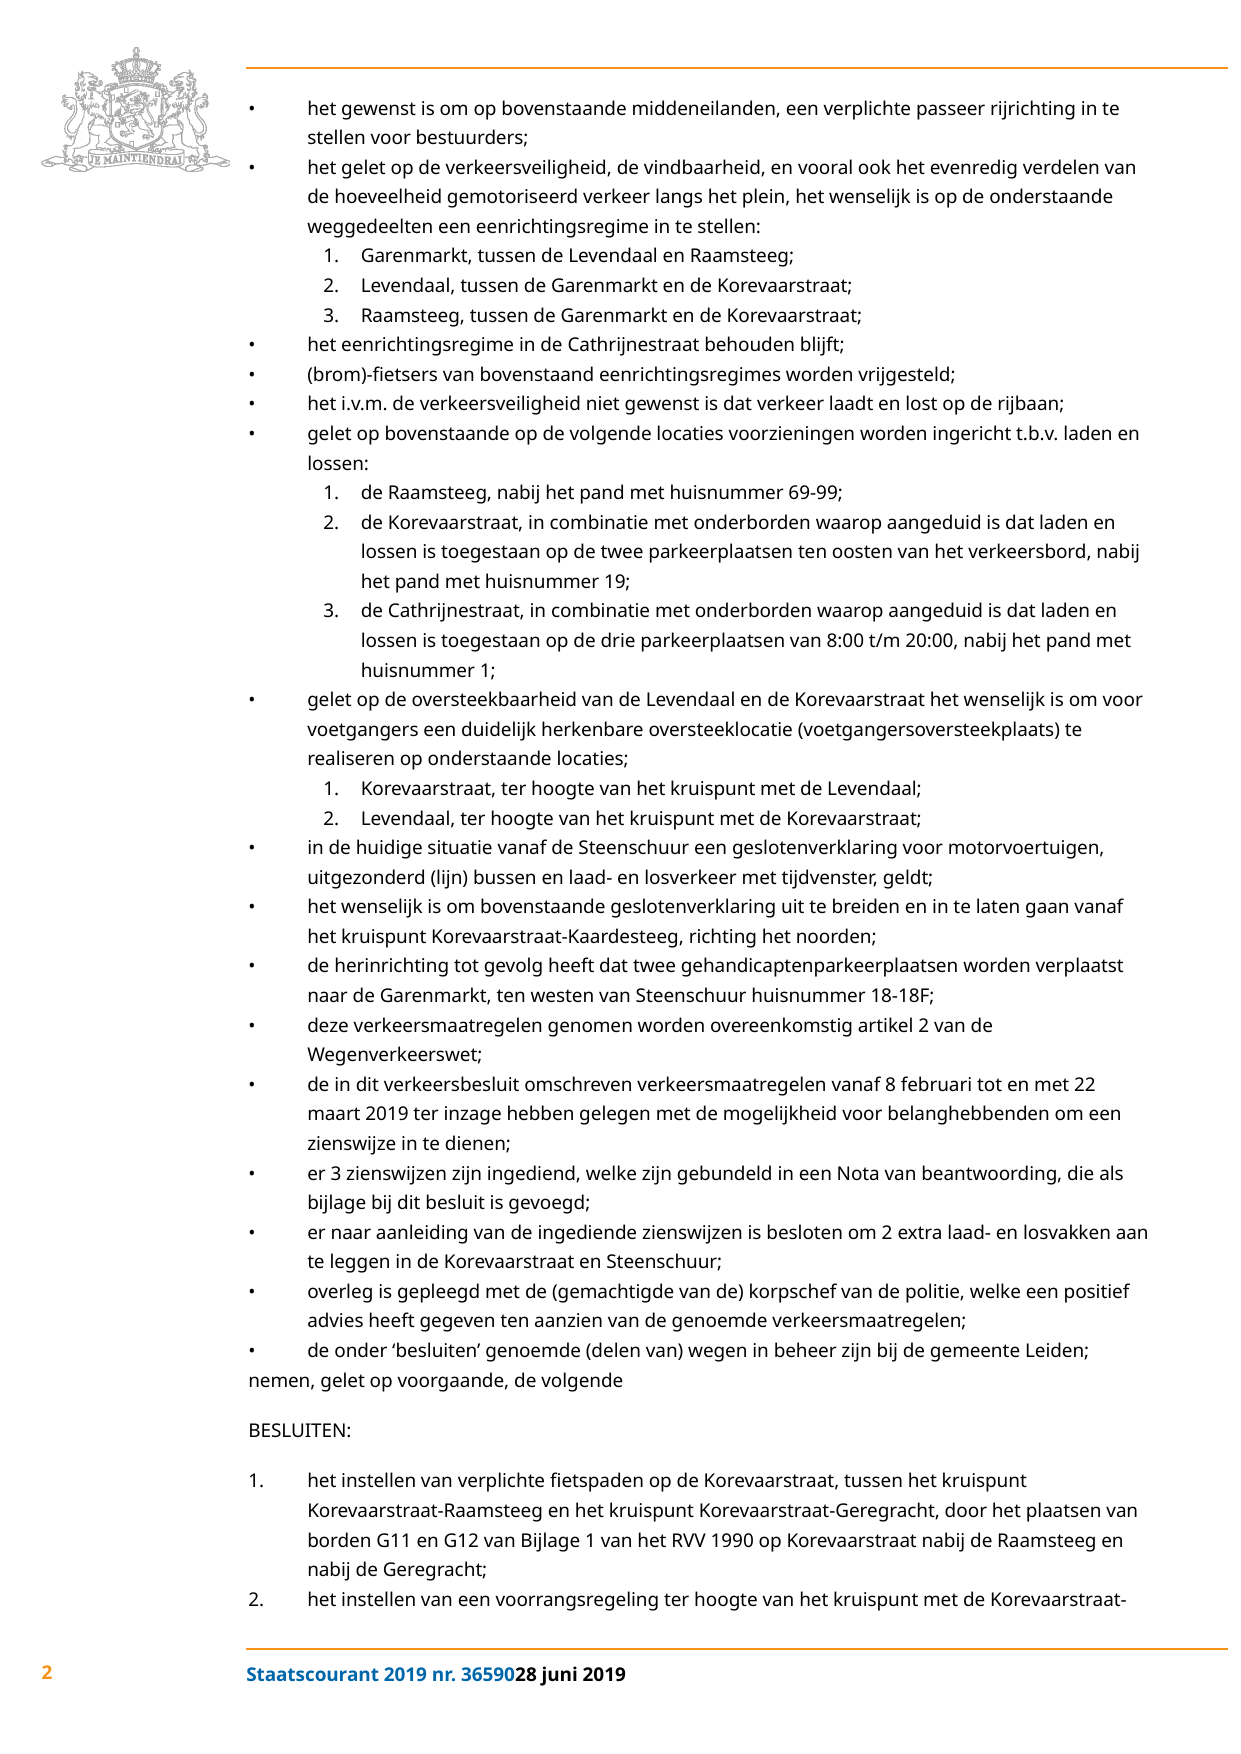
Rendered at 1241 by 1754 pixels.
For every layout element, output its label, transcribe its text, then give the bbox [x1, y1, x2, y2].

list in de huidige situatie vanaf de Steenschuur een geslotenverklaring voor motorvoertuigen, uitgezonderd (lijn) bussen en laad- en losverkeer met tijdvenster, geldt; [248, 834, 1152, 890]
list het gelet op de verkeersveiligheid, de vindbaarheid, en vooral ook het evenredig verdelen van de hoeveelheid gemotoriseerd verkeer langs het plein, het wenselijk is op de onderstaande weggedeelten een eenrichtingsregime in te stellen: [248, 154, 1152, 239]
list de onder ‘besluiten’ genoemde (delen van) wegen in beheer zijn bij de gemeente Leiden; [248, 1337, 1152, 1363]
picture [41, 47, 231, 172]
list het i.v.m. de verkeersveiligheid niet gewenst is dat verkeer laadt en lost op de rijbaan; [248, 391, 1152, 416]
list het eenrichtingsregime in de Cathrijnestraat behouden blijft; [248, 331, 1152, 357]
list Levendaal, tussen de Garenmarkt en de Korevaarstraat; [323, 272, 1152, 298]
list Garenmarkt, tussen de Levendaal en Raamsteeg; [323, 243, 1152, 268]
list overleg is gepleegd met de (gemachtigde van de) korpschef van de politie, welke een positief advies heeft gegeven ten aanzien van de genoemde verkeersmaatregelen; [248, 1278, 1152, 1333]
list het instellen van verplichte fietspaden op de Korevaarstraat, tussen het kruispunt Korevaarstraat-Raamsteeg en het kruispunt Korevaarstraat-Geregracht, door het plaatsen van borden G11 en G12 van Bijlage 1 van het RVV 1990 op Korevaarstraat nabij de Raamsteeg en nabij de Geregracht; [248, 1468, 1152, 1582]
list (brom)-fietsers van bovenstaand eenrichtingsregimes worden vrijgesteld; [248, 361, 1152, 387]
list er 3 zienswijzen zijn ingediend, welke zijn gebundeld in een Nota van beantwoording, die als bijlage bij dit besluit is gevoegd; [248, 1160, 1152, 1215]
list het instellen van een voorrangsregeling ter hoogte van het kruispunt met de Korevaarstraat- [248, 1586, 1152, 1612]
list de in dit verkeersbesluit omschreven verkeersmaatregelen vanaf 8 februari tot en met 22 maart 2019 ter inzage hebben gelegen met de mogelijkheid voor belanghebbenden om een zienswijze in te dienen; [248, 1071, 1152, 1156]
list het wenselijk is om bovenstaande geslotenverklaring uit te breiden en in te laten gaan vanaf het kruispunt Korevaarstraat-Kaardesteeg, richting het noorden; [248, 893, 1152, 949]
text BESLUITEN: [248, 1417, 1152, 1443]
list gelet op de oversteekbaarheid van de Levendaal en de Korevaarstraat het wenselijk is om voor voetgangers een duidelijk herkenbare oversteeklocatie (voetgangersoversteekplaats) te realiseren op onderstaande locaties; [248, 686, 1152, 771]
list Korevaarstraat, ter hoogte van het kruispunt met de Levendaal; [323, 775, 1152, 801]
list de Korevaarstraat, in combinatie met onderborden waarop aangeduid is dat laden en lossen is toegestaan op de twee parkeerplaatsen ten oosten van het verkeersbord, nabij het pand met huisnummer 19; [323, 509, 1152, 594]
list er naar aanleiding van de ingediende zienswijzen is besloten om 2 extra laad- en losvakken aan te leggen in de Korevaarstraat en Steenschuur; [248, 1219, 1152, 1274]
list deze verkeersmaatregelen genomen worden overeenkomstig artikel 2 van de Wegenverkeerswet; [248, 1012, 1152, 1067]
text nemen, gelet op voorgaande, de volgende [248, 1367, 1152, 1393]
list de Cathrijnestraat, in combinatie met onderborden waarop aangeduid is dat laden en lossen is toegestaan op de drie parkeerplaatsen van 8:00 t/m 20:00, nabij het pand met huisnummer 1; [323, 598, 1152, 683]
list het gewenst is om op bovenstaande middeneilanden, een verplichte passeer rijrichting in te stellen voor bestuurders; [248, 95, 1152, 150]
list de Raamsteeg, nabij het pand met huisnummer 69-99; [323, 479, 1152, 505]
list Levendaal, ter hoogte van het kruispunt met de Korevaarstraat; [323, 805, 1152, 831]
list de herinrichting tot gevolg heeft dat twee gehandicaptenparkeerplaatsen worden verplaatst naar de Garenmarkt, ten westen van Steenschuur huisnummer 18-18F; [248, 953, 1152, 1008]
list Raamsteeg, tussen de Garenmarkt en de Korevaarstraat; [323, 302, 1152, 328]
list gelet op bovenstaande op de volgende locaties voorzieningen worden ingericht t.b.v. laden en lossen: [248, 420, 1152, 476]
